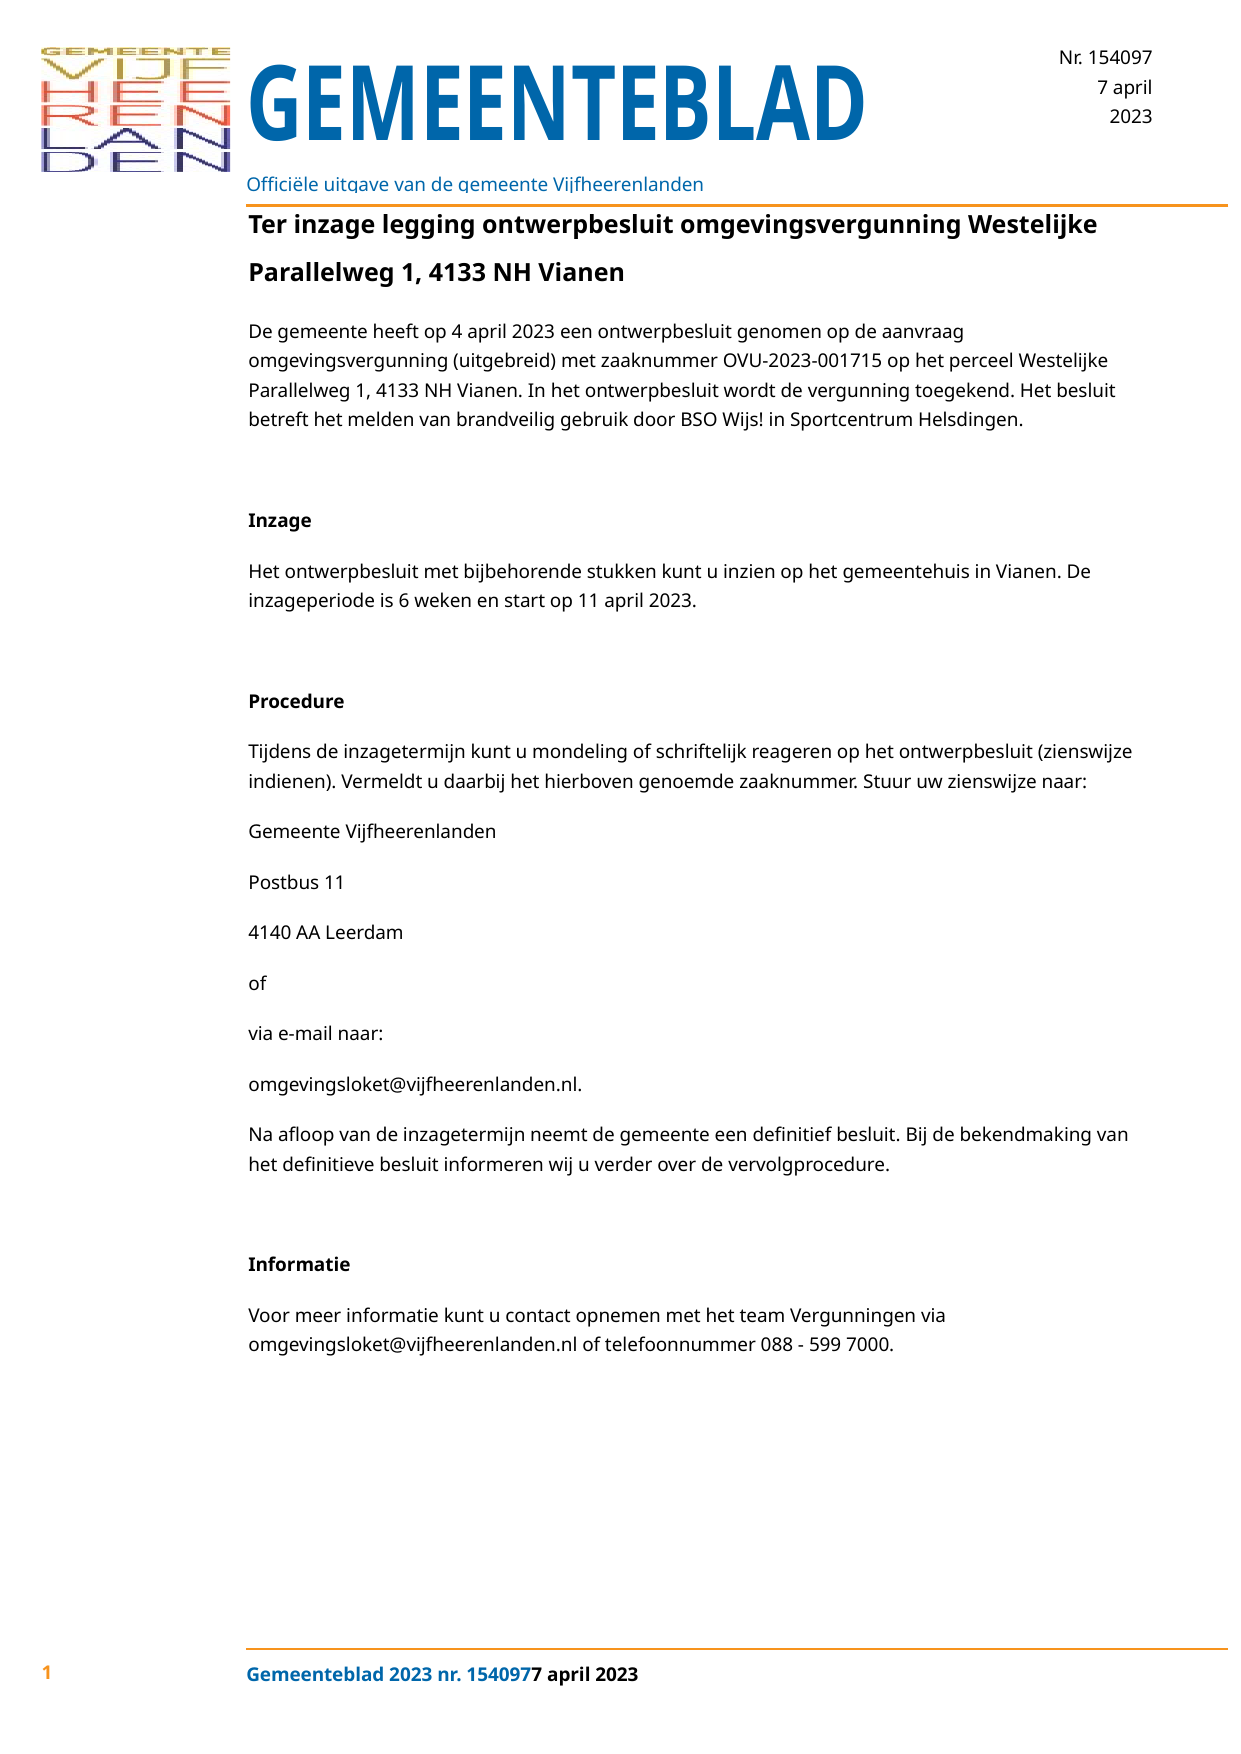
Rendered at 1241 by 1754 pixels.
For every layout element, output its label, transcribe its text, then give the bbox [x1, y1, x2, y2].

text Procedure [248, 688, 1152, 714]
text Het ontwerpbesluit met bijbehorende stukken kunt u inzien op het gemeentehuis in Vianen. De inzageperiode is 6 weken en start op 11 april 2023. [248, 558, 1152, 613]
text Postbus 11 [248, 869, 1152, 895]
text Inzage [248, 507, 1152, 533]
text Informatie [248, 1252, 1152, 1277]
text Ter inzage legging ontwerpbesluit omgevingsvergunning Westelijke Parallelweg 1, 4133 NH Vianen [248, 207, 1152, 288]
text Tijdens de inzagetermijn kunt u mondeling of schriftelijk reageren op het ontwerpbesluit (zienswijze indienen). Vermeldt u daarbij het hierboven genoemde zaaknummer. Stuur uw zienswijze naar: [248, 739, 1152, 794]
text of [248, 970, 1152, 996]
text omgevingsloket@vijfheerenlanden.nl. [248, 1071, 1152, 1097]
text Na afloop van de inzagetermijn neemt de gemeente een definitief besluit. Bij de bekendmaking van het definitieve besluit informeren wij u verder over de vervolgprocedure. [248, 1121, 1152, 1177]
picture [41, 47, 231, 172]
text 4140 AA Leerdam [248, 919, 1152, 945]
text via e-mail naar: [248, 1020, 1152, 1046]
text De gemeente heeft op 4 april 2023 een ontwerpbesluit genomen op de aanvraag omgevingsvergunning (uitgebreid) met zaaknummer OVU-2023-001715 op het perceel Westelijke Parallelweg 1, 4133 NH Vianen. In het ontwerpbesluit wordt de vergunning toegekend. Het besluit betreft het melden van brandveilig gebruik door BSO Wijs! in Sportcentrum Helsdingen. [248, 318, 1152, 432]
text Gemeente Vijfheerenlanden [248, 819, 1152, 844]
text Voor meer informatie kunt u contact opnemen met het team Vergunningen via omgevingsloket@vijfheerenlanden.nl of telefoonnummer 088 - 599 7000. [248, 1302, 1152, 1357]
